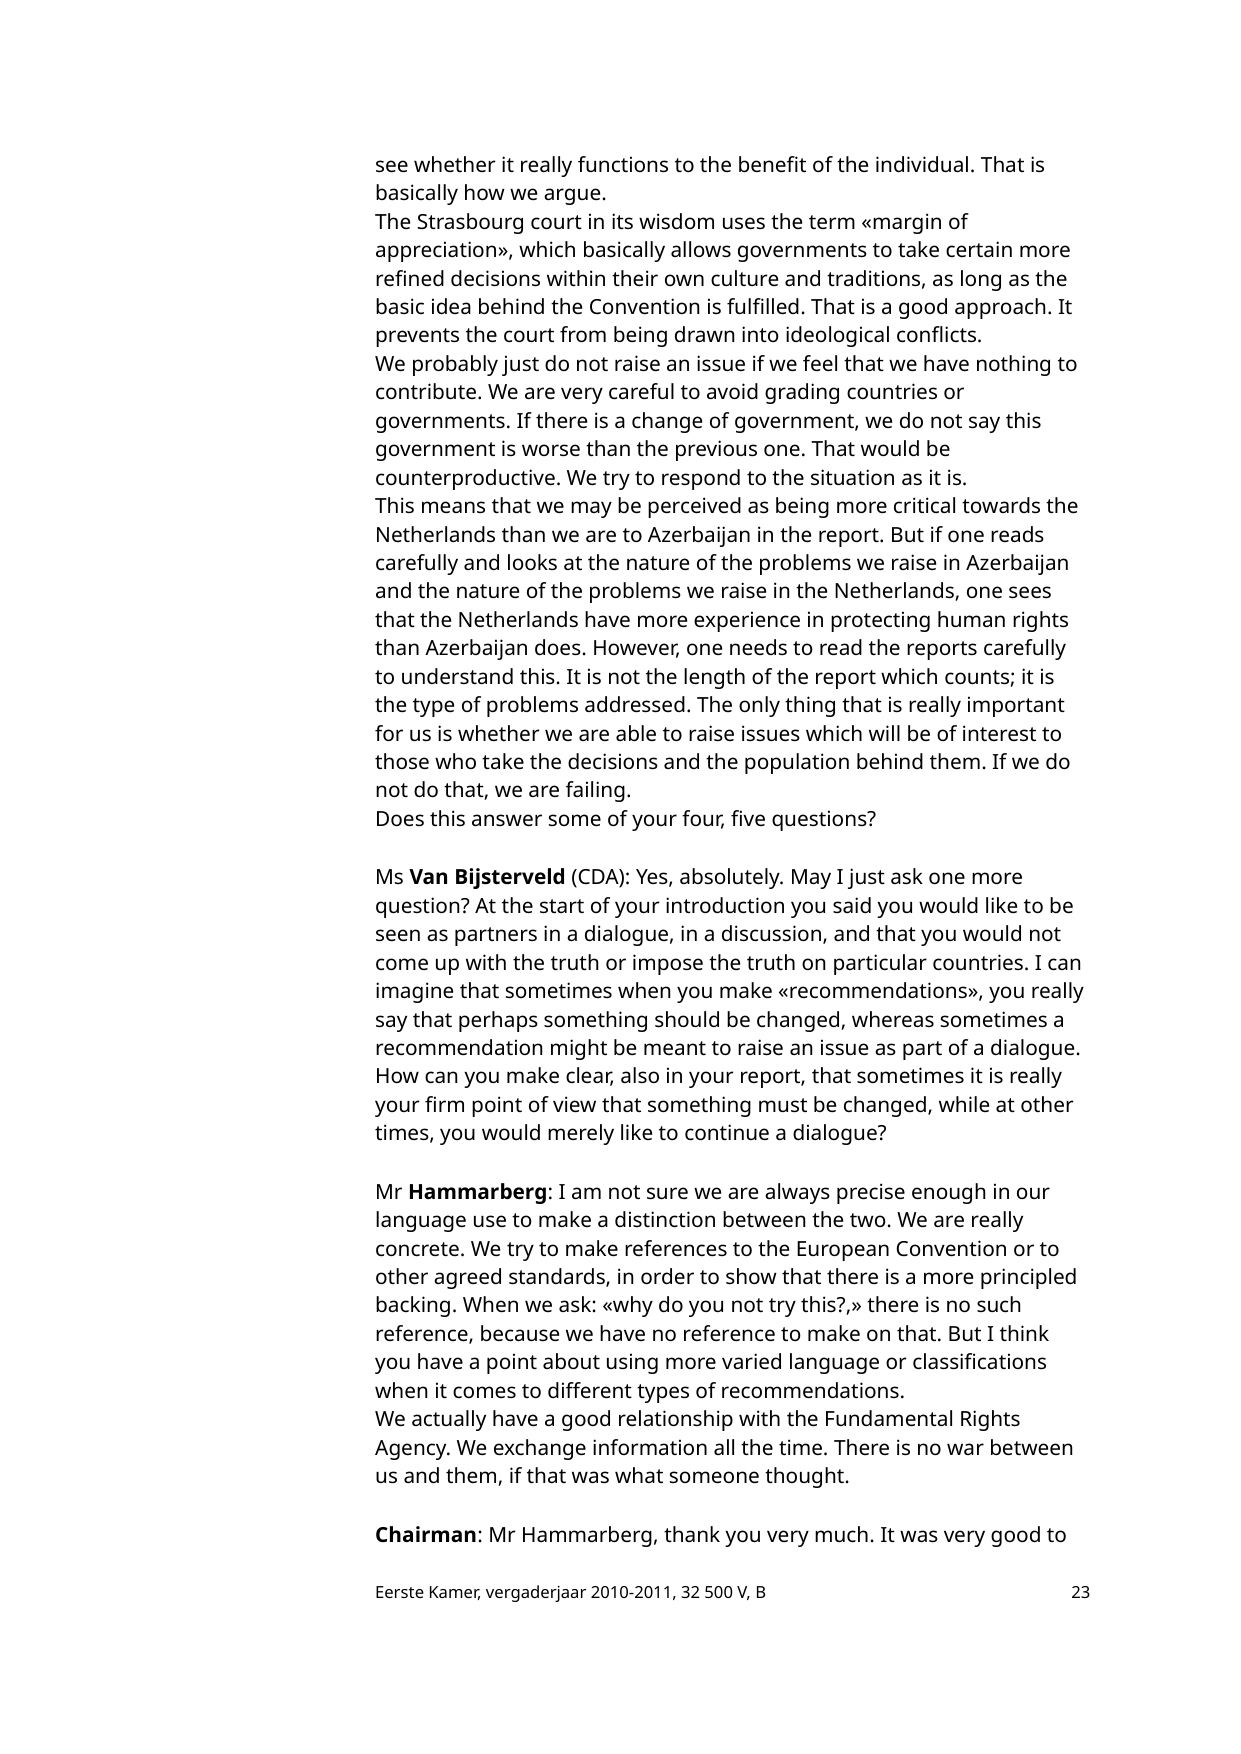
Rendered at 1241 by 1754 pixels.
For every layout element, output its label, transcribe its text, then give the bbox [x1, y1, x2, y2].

text The Strasbourg court in its wisdom uses the term «margin of appreciation», which basically allows governments to take certain more refined decisions within their own culture and traditions, as long as the basic idea behind the Convention is fulfilled. That is a good approach. It prevents the court from being drawn into ideological conflicts. [375, 207, 1090, 349]
text Does this answer some of your four, five questions? [375, 804, 1090, 832]
text We probably just do not raise an issue if we feel that we have nothing to contribute. We are very careful to avoid grading countries or governments. If there is a change of government, we do not say this government is worse than the previous one. That would be counterproductive. We try to respond to the situation as it is. [375, 349, 1090, 491]
text Chairman: Mr Hammarberg, thank you very much. It was very good to [375, 1520, 1090, 1548]
text This means that we may be perceived as being more critical towards the Netherlands than we are to Azerbaijan in the report. But if one reads carefully and looks at the nature of the problems we raise in Azerbaijan and the nature of the problems we raise in the Netherlands, one sees that the Netherlands have more experience in protecting human rights than Azerbaijan does. However, one needs to read the reports carefully to understand this. It is not the length of the report which counts; it is the type of problems addressed. The only thing that is really important for us is whether we are able to raise issues which will be of interest to those who take the decisions and the population behind them. If we do not do that, we are failing. [375, 491, 1090, 804]
text Ms Van Bijsterveld (CDA): Yes, absolutely. May I just ask one more question? At the start of your introduction you said you would like to be seen as partners in a dialogue, in a discussion, and that you would not come up with the truth or impose the truth on particular countries. I can imagine that sometimes when you make «recommendations», you really say that perhaps something should be changed, whereas sometimes a recommendation might be meant to raise an issue as part of a dialogue. How can you make clear, also in your report, that sometimes it is really your firm point of view that something must be changed, while at other times, you would merely like to continue a dialogue? [375, 862, 1090, 1147]
text We actually have a good relationship with the Fundamental Rights Agency. We exchange information all the time. There is no war between us and them, if that was what someone thought. [375, 1404, 1090, 1490]
text see whether it really functions to the benefit of the individual. That is basically how we argue. [375, 150, 1090, 207]
text Mr Hammarberg: I am not sure we are always precise enough in our language use to make a distinction between the two. We are really concrete. We try to make references to the European Convention or to other agreed standards, in order to show that there is a more principled backing. When we ask: «why do you not try this?,» there is no such reference, because we have no reference to make on that. But I think you have a point about using more varied language or classifications when it comes to different types of recommendations. [375, 1177, 1090, 1404]
